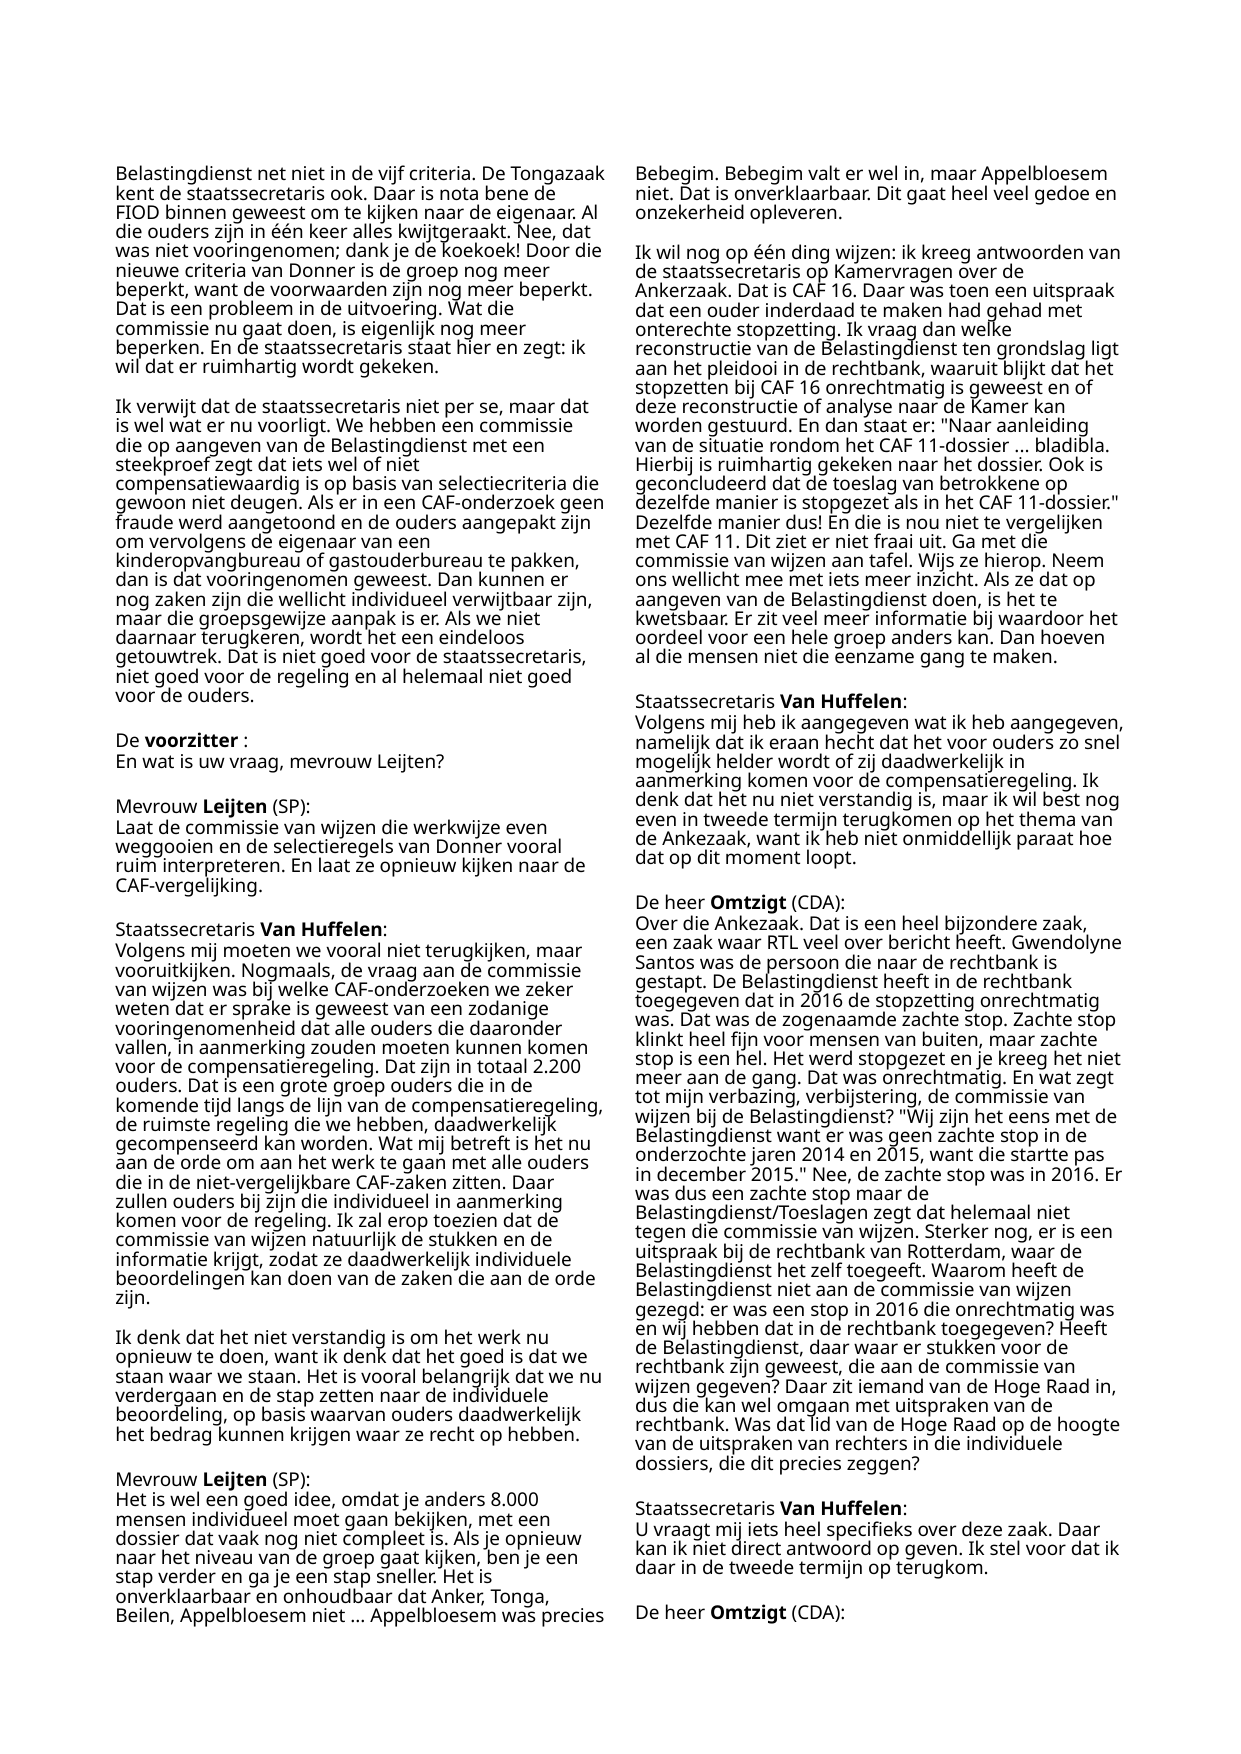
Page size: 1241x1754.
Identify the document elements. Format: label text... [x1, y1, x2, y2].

text De heer Omtzigt (CDA): [635, 889, 1125, 915]
text Ik wil nog op één ding wijzen: ik kreeg antwoorden van de staatssecretaris op Kamervragen over de Ankerzaak. Dat is CAF 16. Daar was toen een uitspraak dat een ouder inderdaad te maken had gehad met onterechte stopzetting. Ik vraag dan welke reconstructie van de Belastingdienst ten grondslag ligt aan het pleidooi in de rechtbank, waaruit blijkt dat het stopzetten bij CAF 16 onrechtmatig is geweest en of deze reconstructie of analyse naar de Kamer kan worden gestuurd. En dan staat er: "Naar aanleiding van de situatie rondom het CAF 11-dossier ... bladibla. Hierbij is ruimhartig gekeken naar het dossier. Ook is geconcludeerd dat de toeslag van betrokkene op dezelfde manier is stopgezet als in het CAF 11-dossier." Dezelfde manier dus! En die is nou niet te vergelijken met CAF 11. Dit ziet er niet fraai uit. Ga met die commissie van wijzen aan tafel. Wijs ze hierop. Neem ons wellicht mee met iets meer inzicht. Als ze dat op aangeven van de Belastingdienst doen, is het te kwetsbaar. Er zit veel meer informatie bij waardoor het oordeel voor een hele groep anders kan. Dan hoeven al die mensen niet die eenzame gang te maken. [635, 244, 1125, 668]
text Ik denk dat het niet verstandig is om het werk nu opnieuw te doen, want ik denk dat het goed is dat we staan waar we staan. Het is vooral belangrijk dat we nu verdergaan en de stap zetten naar de individuele beoordeling, op basis waarvan ouders daadwerkelijk het bedrag kunnen krijgen waar ze recht op hebben. [115, 1329, 605, 1445]
text Staatssecretaris Van Huffelen: [635, 689, 1125, 714]
text Bebegim. Bebegim valt er wel in, maar Appelbloesem niet. Dat is onverklaarbaar. Dit gaat heel veel gedoe en onzekerheid opleveren. [635, 165, 1125, 223]
text De voorzitter : [115, 727, 605, 753]
text Ik verwijt dat de staatssecretaris niet per se, maar dat is wel wat er nu voorligt. We hebben een commissie die op aangeven van de Belastingdienst met een steekproef zegt dat iets wel of niet compensatiewaardig is op basis van selectiecriteria die gewoon niet deugen. Als er in een CAF-onderzoek geen fraude werd aangetoond en de ouders aangepakt zijn om vervolgens de eigenaar van een kinderopvangbureau of gastouderbureau te pakken, dan is dat vooringenomen geweest. Dan kunnen er nog zaken zijn die wellicht individueel verwijtbaar zijn, maar die groepsgewijze aanpak is er. Als we niet daarnaar terugkeren, wordt het een eindeloos getouwtrek. Dat is niet goed voor de staatssecretaris, niet goed voor de regeling en al helemaal niet goed voor de ouders. [115, 398, 605, 706]
text Volgens mij moeten we vooral niet terugkijken, maar vooruitkijken. Nogmaals, de vraag aan de commissie van wijzen was bij welke CAF-onderzoeken we zeker weten dat er sprake is geweest van een zodanige vooringenomenheid dat alle ouders die daaronder vallen, in aanmerking zouden moeten kunnen komen voor de compensatieregeling. Dat zijn in totaal 2.200 ouders. Dat is een grote groep ouders die in de komende tijd langs de lijn van de compensatieregeling, de ruimste regeling die we hebben, daadwerkelijk gecompenseerd kan worden. Wat mij betreft is het nu aan de orde om aan het werk te gaan met alle ouders die in de niet-vergelijkbare CAF-zaken zitten. Daar zullen ouders bij zijn die individueel in aanmerking komen voor de regeling. Ik zal erop toezien dat de commissie van wijzen natuurlijk de stukken en de informatie krijgt, zodat ze daadwerkelijk individuele beoordelingen kan doen van de zaken die aan de orde zijn. [115, 942, 605, 1308]
text Het is wel een goed idee, omdat je anders 8.000 mensen individueel moet gaan bekijken, met een dossier dat vaak nog niet compleet is. Als je opnieuw naar het niveau van de groep gaat kijken, ben je een stap verder en ga je een stap sneller. Het is onverklaarbaar en onhoudbaar dat Anker, Tonga, Beilen, Appelbloesem niet ... Appelbloesem was precies [115, 1491, 605, 1626]
text Belastingdienst net niet in de vijf criteria. De Tongazaak kent de staatssecretaris ook. Daar is nota bene de FIOD binnen geweest om te kijken naar de eigenaar. Al die ouders zijn in één keer alles kwijtgeraakt. Nee, dat was niet vooringenomen; dank je de koekoek! Door die nieuwe criteria van Donner is de groep nog meer beperkt, want de voorwaarden zijn nog meer beperkt. Dat is een probleem in de uitvoering. Wat die commissie nu gaat doen, is eigenlijk nog meer beperken. En de staatssecretaris staat hier en zegt: ik wil dat er ruimhartig wordt gekeken. [115, 165, 605, 377]
text Staatssecretaris Van Huffelen: [115, 917, 605, 942]
text Staatssecretaris Van Huffelen: [635, 1495, 1125, 1521]
text En wat is uw vraag, mevrouw Leijten? [115, 753, 605, 772]
text Mevrouw Leijten (SP): [115, 1466, 605, 1491]
text U vraagt mij iets heel specifieks over deze zaak. Daar kan ik niet direct antwoord op geven. Ik stel voor dat ik daar in de tweede termijn op terugkom. [635, 1521, 1125, 1578]
text Over die Ankezaak. Dat is een heel bijzondere zaak, een zaak waar RTL veel over bericht heeft. Gwendolyne Santos was de persoon die naar de rechtbank is gestapt. De Belastingdienst heeft in de rechtbank toegegeven dat in 2016 de stopzetting onrechtmatig was. Dat was de zogenaamde zachte stop. Zachte stop klinkt heel fijn voor mensen van buiten, maar zachte stop is een hel. Het werd stopgezet en je kreeg het niet meer aan de gang. Dat was onrechtmatig. En wat zegt tot mijn verbazing, verbijstering, de commissie van wijzen bij de Belastingdienst? "Wij zijn het eens met de Belastingdienst want er was geen zachte stop in de onderzochte jaren 2014 en 2015, want die startte pas in december 2015." Nee, de zachte stop was in 2016. Er was dus een zachte stop maar de Belastingdienst/Toeslagen zegt dat helemaal niet tegen die commissie van wijzen. Sterker nog, er is een uitspraak bij de rechtbank van Rotterdam, waar de Belastingdienst het zelf toegeeft. Waarom heeft de Belastingdienst niet aan de commissie van wijzen gezegd: er was een stop in 2016 die onrechtmatig was en wij hebben dat in de rechtbank toegegeven? Heeft de Belastingdienst, daar waar er stukken voor de rechtbank zijn geweest, die aan de commissie van wijzen gegeven? Daar zit iemand van de Hoge Raad in, dus die kan wel omgaan met uitspraken van de rechtbank. Was dat lid van de Hoge Raad op de hoogte van de uitspraken van rechters in die individuele dossiers, die dit precies zeggen? [635, 915, 1125, 1474]
text Laat de commissie van wijzen die werkwijze even weggooien en de selectieregels van Donner vooral ruim interpreteren. En laat ze opnieuw kijken naar de CAF-vergelijking. [115, 819, 605, 896]
text De heer Omtzigt (CDA): [635, 1599, 1125, 1625]
text Volgens mij heb ik aangegeven wat ik heb aangegeven, namelijk dat ik eraan hecht dat het voor ouders zo snel mogelijk helder wordt of zij daadwerkelijk in aanmerking komen voor de compensatieregeling. Ik denk dat het nu niet verstandig is, maar ik wil best nog even in tweede termijn terugkomen op het thema van de Ankezaak, want ik heb niet onmiddellijk paraat hoe dat op dit moment loopt. [635, 714, 1125, 868]
text Mevrouw Leijten (SP): [115, 793, 605, 819]
